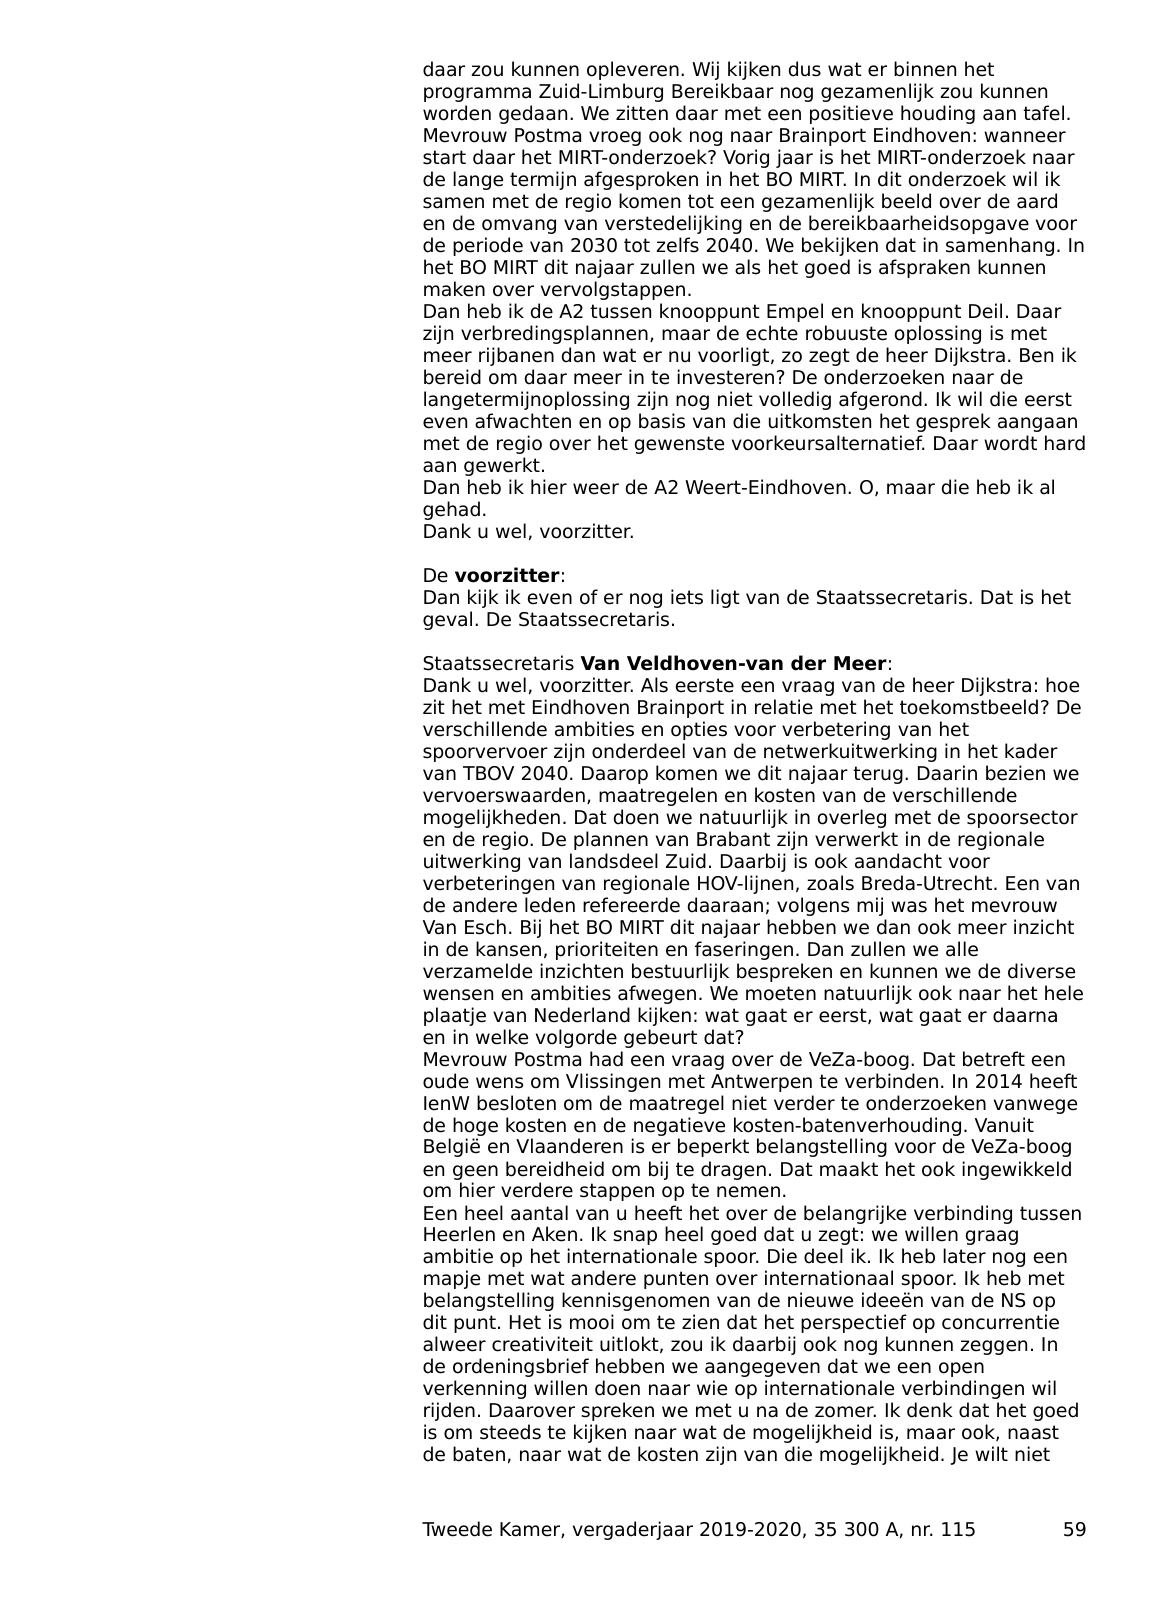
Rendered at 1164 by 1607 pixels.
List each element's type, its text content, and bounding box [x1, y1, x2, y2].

text Staatssecretaris Van Veldhoven-van der Meer: [422, 653, 1087, 675]
text Een heel aantal van u heeft het over de belangrijke verbinding tussen Heerlen en Aken. Ik snap heel goed dat u zegt: we willen graag ambitie op het internationale spoor. Die deel ik. Ik heb later nog een mapje met wat andere punten over internationaal spoor. Ik heb met belangstelling kennisgenomen van de nieuwe ideeën van de NS op dit punt. Het is mooi om te zien dat het perspectief op concurrentie alweer creativiteit uitlokt, zou ik daarbij ook nog kunnen zeggen. In de ordeningsbrief hebben we aangegeven dat we een open verkenning willen doen naar wie op internationale verbindingen wil rijden. Daarover spreken we met u na de zomer. Ik denk dat het goed is om steeds te kijken naar wat de mogelijkheid is, maar ook, naast de baten, naar wat de kosten zijn van die mogelijkheid. Je wilt niet [422, 1202, 1087, 1466]
text Dank u wel, voorzitter. Als eerste een vraag van de heer Dijkstra: hoe zit het met Eindhoven Brainport in relatie met het toekomstbeeld? De verschillende ambities en opties voor verbetering van het spoorvervoer zijn onderdeel van de netwerkuitwerking in het kader van TBOV 2040. Daarop komen we dit najaar terug. Daarin bezien we vervoerswaarden, maatregelen en kosten van de verschillende mogelijkheden. Dat doen we natuurlijk in overleg met de spoorsector en de regio. De plannen van Brabant zijn verwerkt in de regionale uitwerking van landsdeel Zuid. Daarbij is ook aandacht voor verbeteringen van regionale HOV-lijnen, zoals Breda-Utrecht. Een van de andere leden refereerde daaraan; volgens mij was het mevrouw Van Esch. Bij het BO MIRT dit najaar hebben we dan ook meer inzicht in de kansen, prioriteiten en faseringen. Dan zullen we alle verzamelde inzichten bestuurlijk bespreken en kunnen we de diverse wensen en ambities afwegen. We moeten natuurlijk ook naar het hele plaatje van Nederland kijken: wat gaat er eerst, wat gaat er daarna en in welke volgorde gebeurt dat? [422, 675, 1087, 1048]
text Mevrouw Postma had een vraag over de VeZa-boog. Dat betreft een oude wens om Vlissingen met Antwerpen te verbinden. In 2014 heeft IenW besloten om de maatregel niet verder te onderzoeken vanwege de hoge kosten en de negatieve kosten-batenverhouding. Vanuit België en Vlaanderen is er beperkt belangstelling voor de VeZa-boog en geen bereidheid om bij te dragen. Dat maakt het ook ingewikkeld om hier verdere stappen op te nemen. [422, 1048, 1087, 1202]
text Mevrouw Postma vroeg ook nog naar Brainport Eindhoven: wanneer start daar het MIRT-onderzoek? Vorig jaar is het MIRT-onderzoek naar de lange termijn afgesproken in het BO MIRT. In dit onderzoek wil ik samen met de regio komen tot een gezamenlijk beeld over de aard en de omvang van verstedelijking en de bereikbaarheidsopgave voor de periode van 2030 tot zelfs 2040. We bekijken dat in samenhang. In het BO MIRT dit najaar zullen we als het goed is afspraken kunnen maken over vervolgstappen. [422, 125, 1087, 301]
text Dan heb ik de A2 tussen knooppunt Empel en knooppunt Deil. Daar zijn verbredingsplannen, maar de echte robuuste oplossing is met meer rijbanen dan wat er nu voorligt, zo zegt de heer Dijkstra. Ben ik bereid om daar meer in te investeren? De onderzoeken naar de langetermijnoplossing zijn nog niet volledig afgerond. Ik wil die eerst even afwachten en op basis van die uitkomsten het gesprek aangaan met de regio over het gewenste voorkeursalternatief. Daar wordt hard aan gewerkt. [422, 301, 1087, 477]
text daar zou kunnen opleveren. Wij kijken dus wat er binnen het programma Zuid-Limburg Bereikbaar nog gezamenlijk zou kunnen worden gedaan. We zitten daar met een positieve houding aan tafel. [422, 59, 1087, 125]
text Dan heb ik hier weer de A2 Weert-Eindhoven. O, maar die heb ik al gehad. [422, 477, 1087, 521]
text Dank u wel, voorzitter. [422, 521, 1087, 543]
text Dan kijk ik even of er nog iets ligt van de Staatssecretaris. Dat is het geval. De Staatssecretaris. [422, 587, 1087, 631]
text De voorzitter: [422, 565, 1087, 587]
